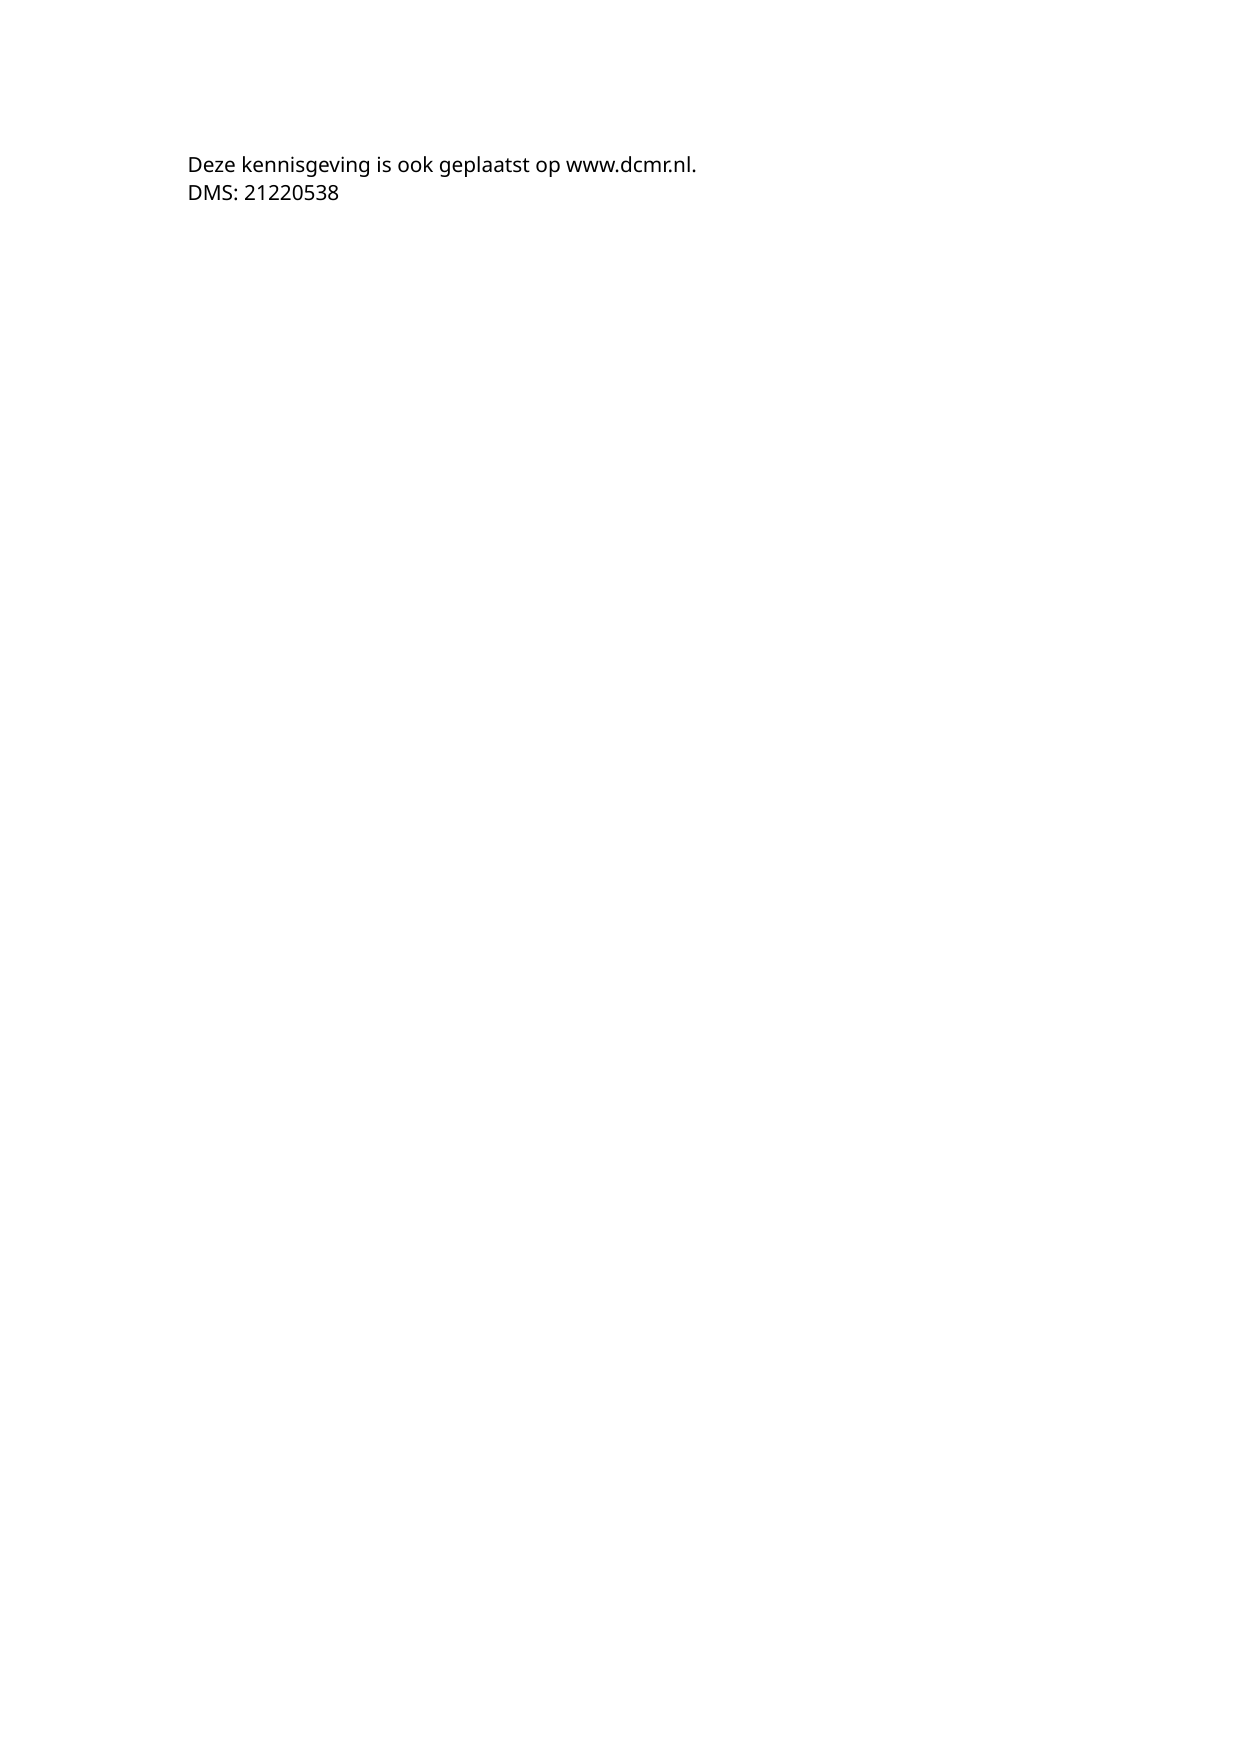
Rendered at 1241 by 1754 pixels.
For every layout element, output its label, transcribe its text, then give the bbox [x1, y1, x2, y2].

text Deze kennisgeving is ook geplaatst op www.dcmr.nl. [187, 150, 1053, 178]
text DMS: 21220538 [187, 178, 1053, 207]
